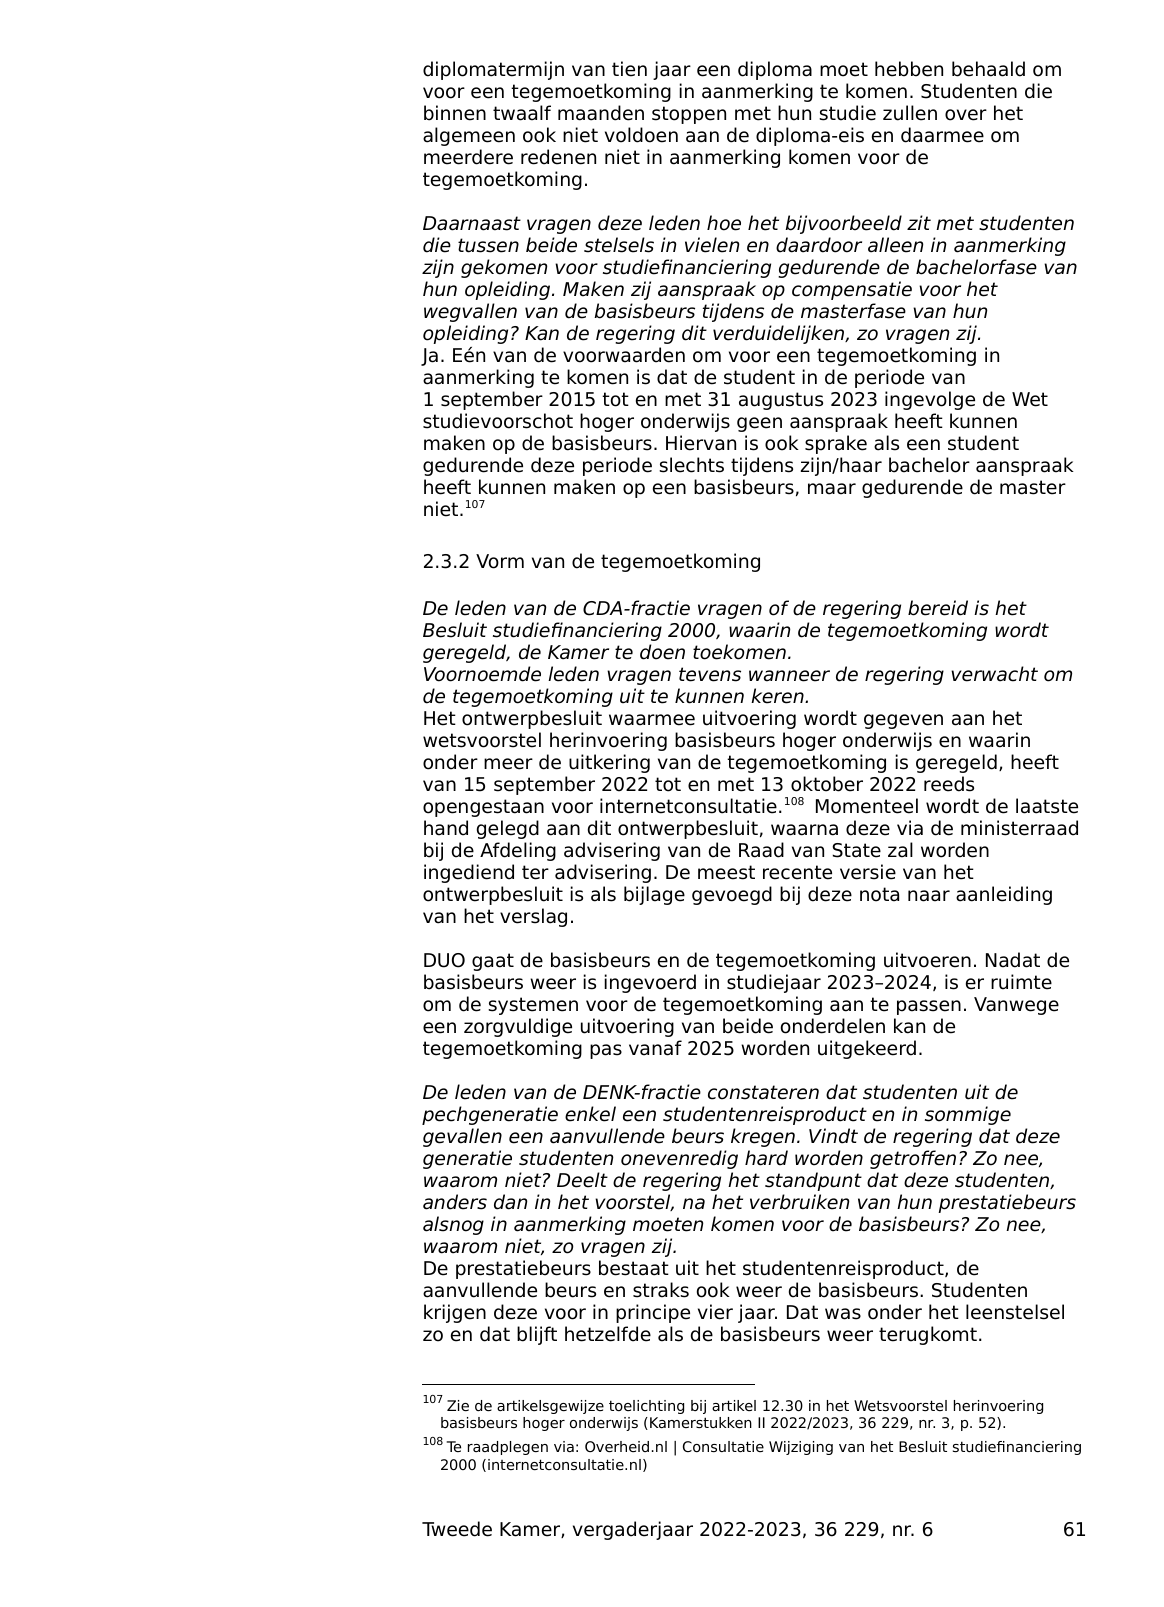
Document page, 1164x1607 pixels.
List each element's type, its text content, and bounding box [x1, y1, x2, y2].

text De leden van de CDA-fractie vragen of de regering bereid is het Besluit studiefinanciering 2000, waarin de tegemoetkoming wordt geregeld, de Kamer te doen toekomen. [422, 598, 1087, 664]
text diplomatermijn van tien jaar een diploma moet hebben behaald om voor een tegemoetkoming in aanmerking te komen. Studenten die binnen twaalf maanden stoppen met hun studie zullen over het algemeen ook niet voldoen aan de diploma-eis en daarmee om meerdere redenen niet in aanmerking komen voor de tegemoetkoming. [422, 59, 1087, 191]
text Voornoemde leden vragen tevens wanneer de regering verwacht om de tegemoetkoming uit te kunnen keren. [422, 664, 1087, 708]
text Zie de artikelsgewijze toelichting bij artikel 12.30 in het Wetsvoorstel herinvoering basisbeurs hoger onderwijs (Kamerstukken II 2022/2023, 36 229, nr. 3, p. 52). [422, 1393, 1087, 1432]
subtitle 2.3.2 Vorm van de tegemoetkoming [422, 551, 1087, 573]
text Ja. Eén van de voorwaarden om voor een tegemoetkoming in aanmerking te komen is dat de student in de periode van 1 september 2015 tot en met 31 augustus 2023 ingevolge de Wet studievoorschot hoger onderwijs geen aanspraak heeft kunnen maken op de basisbeurs. Hiervan is ook sprake als een student gedurende deze periode slechts tijdens zijn/haar bachelor aanspraak heeft kunnen maken op een basisbeurs, maar gedurende de master niet. [422, 345, 1087, 521]
text De prestatiebeurs bestaat uit het studentenreisproduct, de aanvullende beurs en straks ook weer de basisbeurs. Studenten krijgen deze voor in principe vier jaar. Dat was onder het leenstelsel zo en dat blijft hetzelfde als de basisbeurs weer terugkomt. [422, 1258, 1087, 1346]
text Te raadplegen via: Overheid.nl | Consultatie Wijziging van het Besluit studiefinanciering 2000 (internetconsultatie.nl) [422, 1435, 1087, 1474]
text DUO gaat de basisbeurs en de tegemoetkoming uitvoeren. Nadat de basisbeurs weer is ingevoerd in studiejaar 2023–2024, is er ruimte om de systemen voor de tegemoetkoming aan te passen. Vanwege een zorgvuldige uitvoering van beide onderdelen kan de tegemoetkoming pas vanaf 2025 worden uitgekeerd. [422, 950, 1087, 1059]
text De leden van de DENK-fractie constateren dat studenten uit de pechgeneratie enkel een studentenreisproduct en in sommige gevallen een aanvullende beurs kregen. Vindt de regering dat deze generatie studenten onevenredig hard worden getroffen? Zo nee, waarom niet? Deelt de regering het standpunt dat deze studenten, anders dan in het voorstel, na het verbruiken van hun prestatiebeurs alsnog in aanmerking moeten komen voor de basisbeurs? Zo nee, waarom niet, zo vragen zij. [422, 1082, 1087, 1258]
text Het ontwerpbesluit waarmee uitvoering wordt gegeven aan het wetsvoorstel herinvoering basisbeurs hoger onderwijs en waarin onder meer de uitkering van de tegemoetkoming is geregeld, heeft van 15 september 2022 tot en met 13 oktober 2022 reeds opengestaan voor internetconsultatie. Momenteel wordt de laatste hand gelegd aan dit ontwerpbesluit, waarna deze via de ministerraad bij de Afdeling advisering van de Raad van State zal worden ingediend ter advisering. De meest recente versie van het ontwerpbesluit is als bijlage gevoegd bij deze nota naar aanleiding van het verslag. [422, 708, 1087, 927]
text Daarnaast vragen deze leden hoe het bijvoorbeeld zit met studenten die tussen beide stelsels in vielen en daardoor alleen in aanmerking zijn gekomen voor studiefinanciering gedurende de bachelorfase van hun opleiding. Maken zij aanspraak op compensatie voor het wegvallen van de basisbeurs tijdens de masterfase van hun opleiding? Kan de regering dit verduidelijken, zo vragen zij. [422, 213, 1087, 345]
